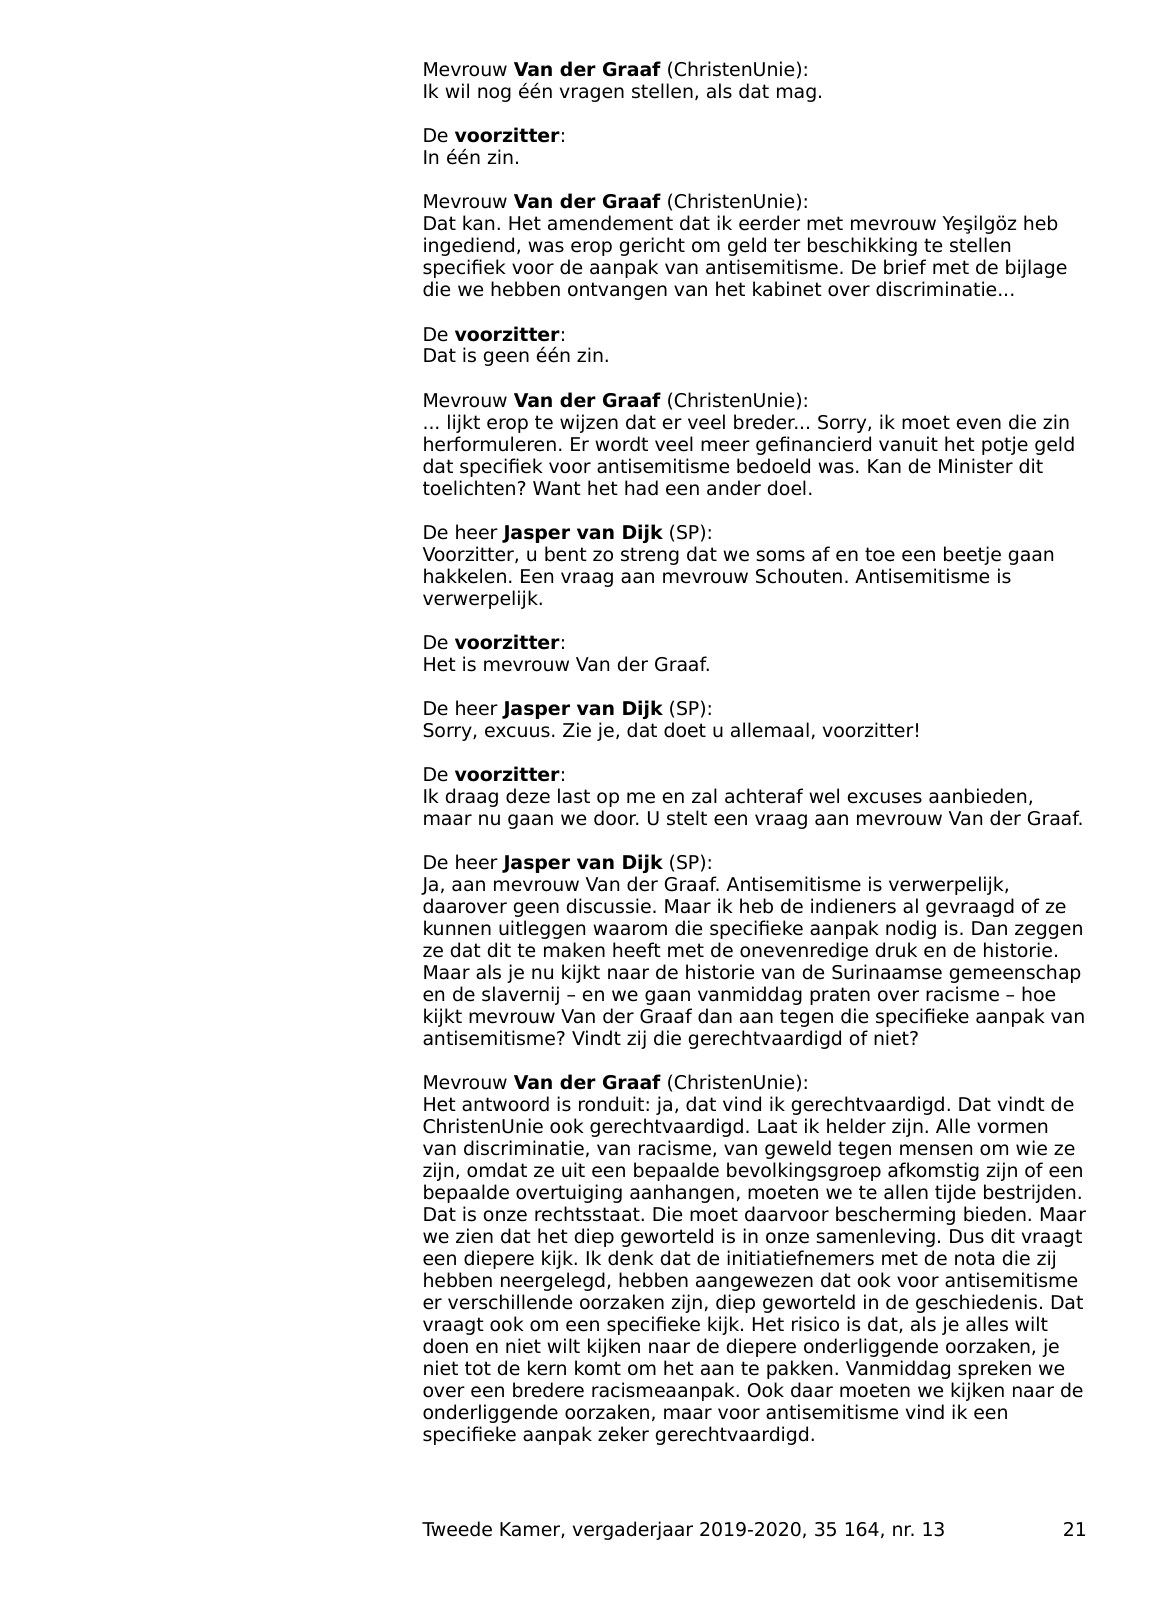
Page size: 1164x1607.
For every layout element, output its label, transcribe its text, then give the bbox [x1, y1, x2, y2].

text De voorzitter: [422, 632, 1087, 654]
text De heer Jasper van Dijk (SP): [422, 852, 1087, 874]
text Mevrouw Van der Graaf (ChristenUnie): [422, 191, 1087, 213]
text Het antwoord is ronduit: ja, dat vind ik gerechtvaardigd. Dat vindt de ChristenUnie ook gerechtvaardigd. Laat ik helder zijn. Alle vormen van discriminatie, van racisme, van geweld tegen mensen om wie ze zijn, omdat ze uit een bepaalde bevolkingsgroep afkomstig zijn of een bepaalde overtuiging aanhangen, moeten we te allen tijde bestrijden. Dat is onze rechtsstaat. Die moet daarvoor bescherming bieden. Maar we zien dat het diep geworteld is in onze samenleving. Dus dit vraagt een diepere kijk. Ik denk dat de initiatiefnemers met de nota die zij hebben neergelegd, hebben aangewezen dat ook voor antisemitisme er verschillende oorzaken zijn, diep geworteld in de geschiedenis. Dat vraagt ook om een specifieke kijk. Het risico is dat, als je alles wilt doen en niet wilt kijken naar de diepere onderliggende oorzaken, je niet tot de kern komt om het aan te pakken. Vanmiddag spreken we over een bredere racismeaanpak. Ook daar moeten we kijken naar de onderliggende oorzaken, maar voor antisemitisme vind ik een specifieke aanpak zeker gerechtvaardigd. [422, 1094, 1087, 1446]
text Mevrouw Van der Graaf (ChristenUnie): [422, 389, 1087, 412]
text De heer Jasper van Dijk (SP): [422, 698, 1087, 720]
text ... lijkt erop te wijzen dat er veel breder... Sorry, ik moet even die zin herformuleren. Er wordt veel meer gefinancierd vanuit het potje geld dat specifiek voor antisemitisme bedoeld was. Kan de Minister dit toelichten? Want het had een ander doel. [422, 412, 1087, 499]
text De voorzitter: [422, 323, 1087, 345]
text De heer Jasper van Dijk (SP): [422, 522, 1087, 544]
text Dat kan. Het amendement dat ik eerder met mevrouw Yeşilgöz heb ingediend, was erop gericht om geld ter beschikking te stellen specifiek voor de aanpak van antisemitisme. De brief met de bijlage die we hebben ontvangen van het kabinet over discriminatie... [422, 213, 1087, 301]
text Ik draag deze last op me en zal achteraf wel excuses aanbieden, maar nu gaan we door. U stelt een vraag aan mevrouw Van der Graaf. [422, 786, 1087, 830]
text De voorzitter: [422, 125, 1087, 147]
text Sorry, excuus. Zie je, dat doet u allemaal, voorzitter! [422, 720, 1087, 742]
text Ja, aan mevrouw Van der Graaf. Antisemitisme is verwerpelijk, daarover geen discussie. Maar ik heb de indieners al gevraagd of ze kunnen uitleggen waarom die specifieke aanpak nodig is. Dan zeggen ze dat dit te maken heeft met de onevenredige druk en de historie. Maar als je nu kijkt naar de historie van de Surinaamse gemeenschap en de slavernij – en we gaan vanmiddag praten over racisme – hoe kijkt mevrouw Van der Graaf dan aan tegen die specifieke aanpak van antisemitisme? Vindt zij die gerechtvaardigd of niet? [422, 874, 1087, 1050]
text In één zin. [422, 147, 1087, 169]
text De voorzitter: [422, 764, 1087, 786]
text Mevrouw Van der Graaf (ChristenUnie): [422, 1072, 1087, 1094]
text Dat is geen één zin. [422, 345, 1087, 367]
text Voorzitter, u bent zo streng dat we soms af en toe een beetje gaan hakkelen. Een vraag aan mevrouw Schouten. Antisemitisme is verwerpelijk. [422, 544, 1087, 609]
text Mevrouw Van der Graaf (ChristenUnie): [422, 59, 1087, 81]
text Ik wil nog één vragen stellen, als dat mag. [422, 81, 1087, 103]
text Het is mevrouw Van der Graaf. [422, 654, 1087, 676]
